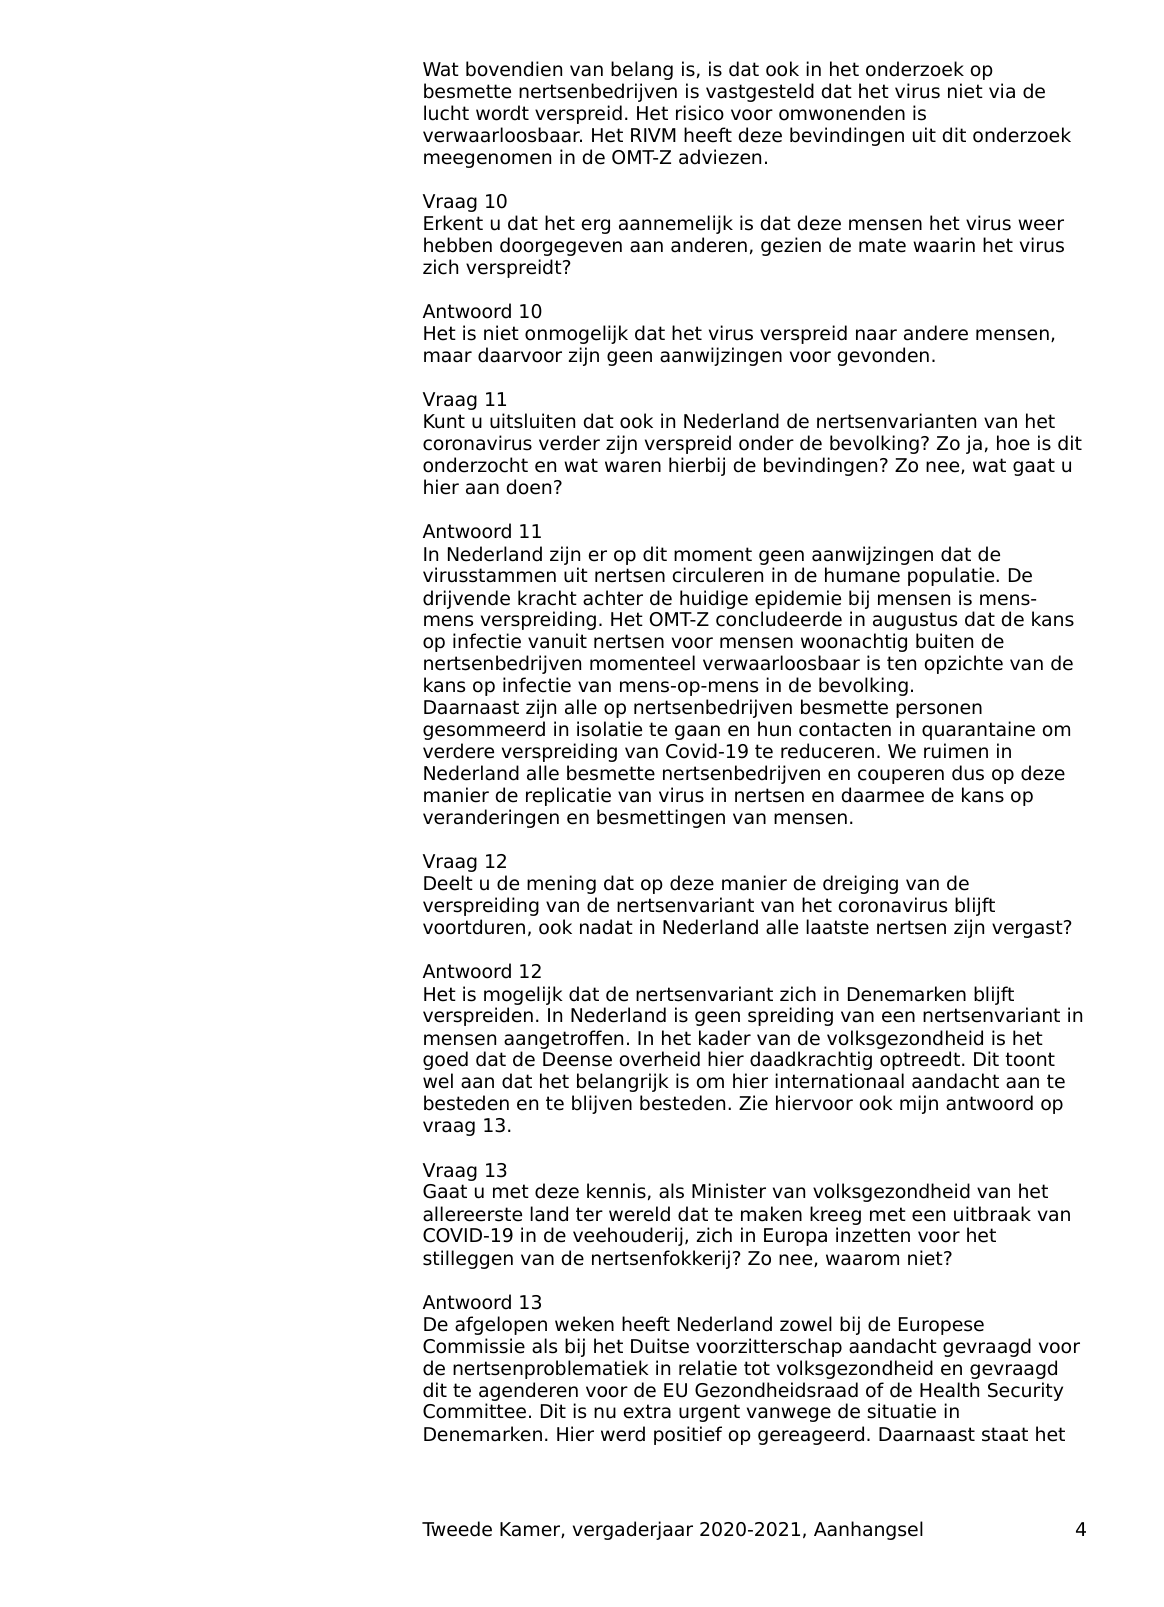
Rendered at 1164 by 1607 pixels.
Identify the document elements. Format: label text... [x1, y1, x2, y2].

text Gaat u met deze kennis, als Minister van volksgezondheid van het allereerste land ter wereld dat te maken kreeg met een uitbraak van COVID-19 in de veehouderij, zich in Europa inzetten voor het stilleggen van de nertsenfokkerij? Zo nee, waarom niet? [422, 1181, 1087, 1269]
text Antwoord 11 [422, 521, 1087, 543]
text Antwoord 13 [422, 1292, 1087, 1313]
text Het is niet onmogelijk dat het virus verspreid naar andere mensen, maar daarvoor zijn geen aanwijzingen voor gevonden. [422, 323, 1087, 367]
text Deelt u de mening dat op deze manier de dreiging van de verspreiding van de nertsenvariant van het coronavirus blijft voortduren, ook nadat in Nederland alle laatste nertsen zijn vergast? [422, 873, 1087, 939]
text Antwoord 12 [422, 961, 1087, 983]
text Vraag 12 [422, 851, 1087, 873]
text Wat bovendien van belang is, is dat ook in het onderzoek op besmette nertsenbedrijven is vastgesteld dat het virus niet via de lucht wordt verspreid. Het risico voor omwonenden is verwaarloosbaar. Het RIVM heeft deze bevindingen uit dit onderzoek meegenomen in de OMT-Z adviezen. [422, 59, 1087, 169]
text Het is mogelijk dat de nertsenvariant zich in Denemarken blijft verspreiden. In Nederland is geen spreiding van een nertsenvariant in mensen aangetroffen. In het kader van de volksgezondheid is het goed dat de Deense overheid hier daadkrachtig optreedt. Dit toont wel aan dat het belangrijk is om hier internationaal aandacht aan te besteden en te blijven besteden. Zie hiervoor ook mijn antwoord op vraag 13. [422, 983, 1087, 1137]
text Daarnaast zijn alle op nertsenbedrijven besmette personen gesommeerd in isolatie te gaan en hun contacten in quarantaine om verdere verspreiding van Covid-19 te reduceren. We ruimen in Nederland alle besmette nertsenbedrijven en couperen dus op deze manier de replicatie van virus in nertsen en daarmee de kans op veranderingen en besmettingen van mensen. [422, 697, 1087, 829]
text Kunt u uitsluiten dat ook in Nederland de nertsenvarianten van het coronavirus verder zijn verspreid onder de bevolking? Zo ja, hoe is dit onderzocht en wat waren hierbij de bevindingen? Zo nee, wat gaat u hier aan doen? [422, 411, 1087, 499]
text In Nederland zijn er op dit moment geen aanwijzingen dat de virusstammen uit nertsen circuleren in de humane populatie. De drijvende kracht achter de huidige epidemie bij mensen is mens-mens verspreiding. Het OMT-Z concludeerde in augustus dat de kans op infectie vanuit nertsen voor mensen woonachtig buiten de nertsenbedrijven momenteel verwaarloosbaar is ten opzichte van de kans op infectie van mens-op-mens in de bevolking. [422, 543, 1087, 697]
text De afgelopen weken heeft Nederland zowel bij de Europese Commissie als bij het Duitse voorzitterschap aandacht gevraagd voor de nertsenproblematiek in relatie tot volksgezondheid en gevraagd dit te agenderen voor de EU Gezondheidsraad of de Health Security Committee. Dit is nu extra urgent vanwege de situatie in Denemarken. Hier werd positief op gereageerd. Daarnaast staat het [422, 1313, 1087, 1445]
text Antwoord 10 [422, 301, 1087, 323]
text Vraag 10 [422, 191, 1087, 213]
text Vraag 13 [422, 1159, 1087, 1181]
text Erkent u dat het erg aannemelijk is dat deze mensen het virus weer hebben doorgegeven aan anderen, gezien de mate waarin het virus zich verspreidt? [422, 213, 1087, 279]
text Vraag 11 [422, 389, 1087, 411]
